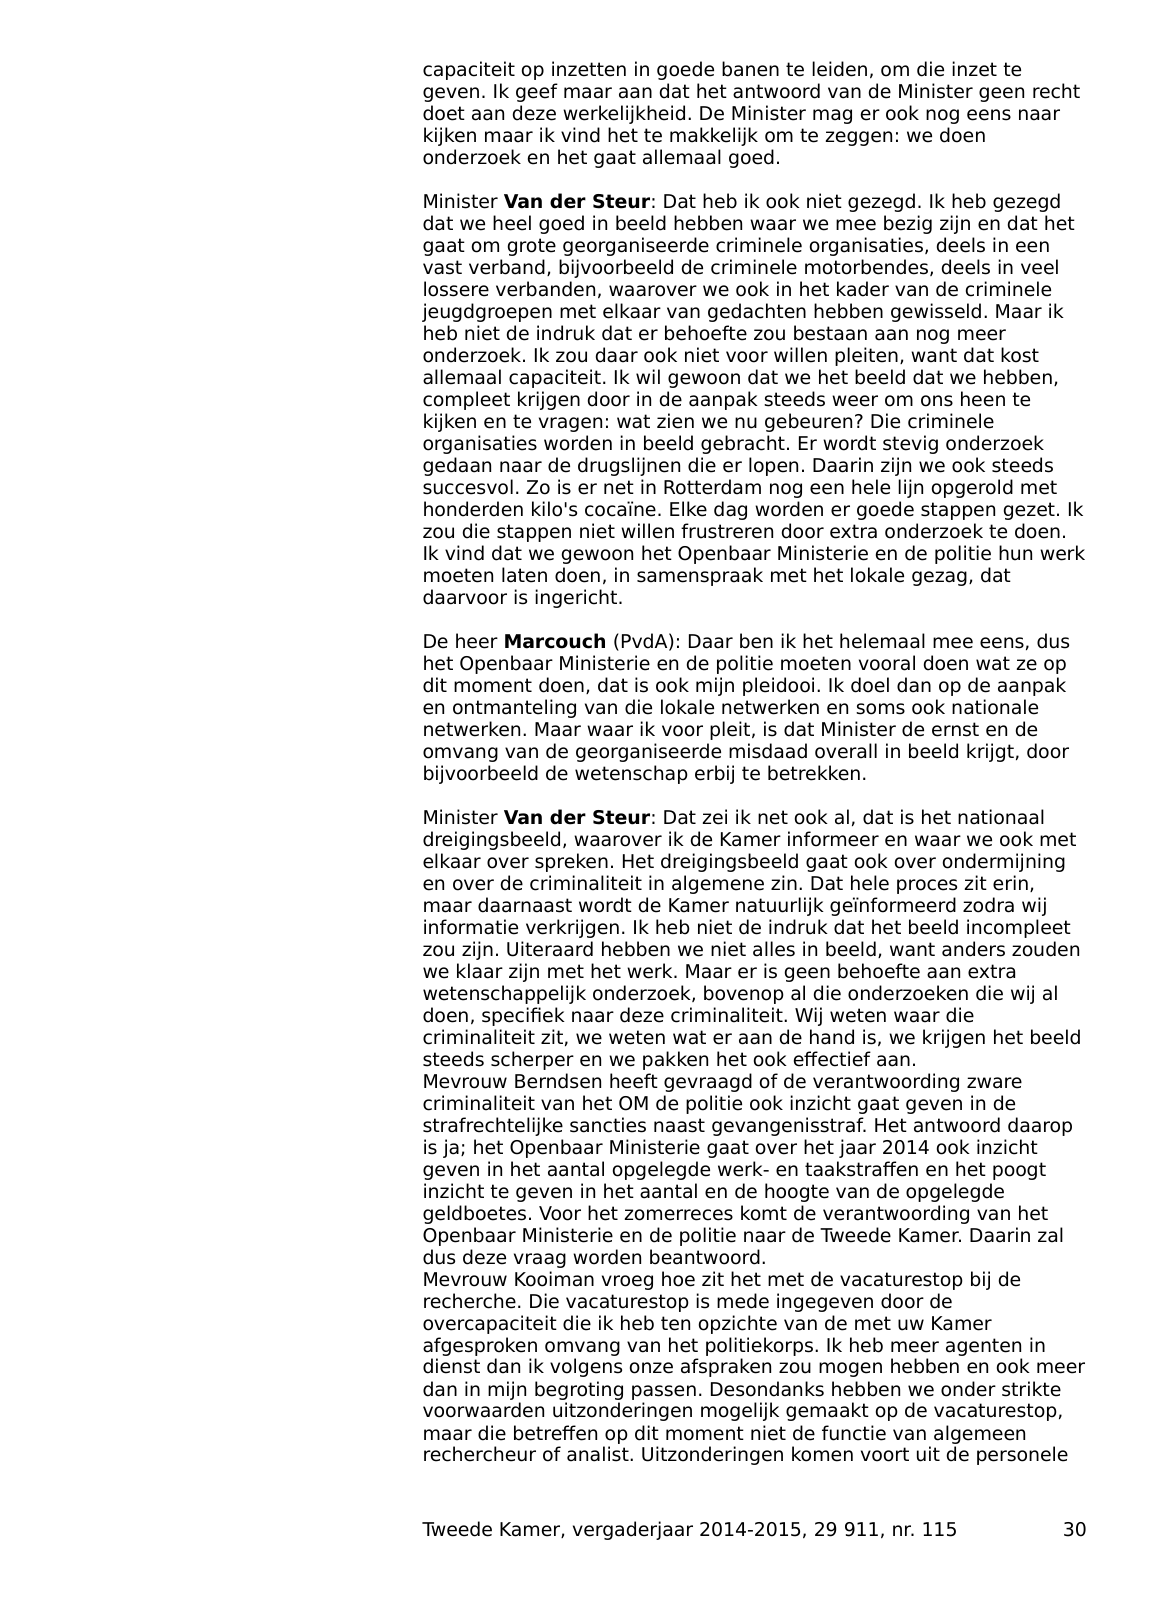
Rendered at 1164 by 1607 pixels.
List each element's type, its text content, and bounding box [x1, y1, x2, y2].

text Mevrouw Berndsen heeft gevraagd of de verantwoording zware criminaliteit van het OM de politie ook inzicht gaat geven in de strafrechtelijke sancties naast gevangenisstraf. Het antwoord daarop is ja; het Openbaar Ministerie gaat over het jaar 2014 ook inzicht geven in het aantal opgelegde werk- en taakstraffen en het poogt inzicht te geven in het aantal en de hoogte van de opgelegde geldboetes. Voor het zomerreces komt de verantwoording van het Openbaar Ministerie en de politie naar de Tweede Kamer. Daarin zal dus deze vraag worden beantwoord. [422, 1071, 1087, 1268]
text capaciteit op inzetten in goede banen te leiden, om die inzet te geven. Ik geef maar aan dat het antwoord van de Minister geen recht doet aan deze werkelijkheid. De Minister mag er ook nog eens naar kijken maar ik vind het te makkelijk om te zeggen: we doen onderzoek en het gaat allemaal goed. [422, 59, 1087, 169]
text Minister Van der Steur: Dat zei ik net ook al, dat is het nationaal dreigingsbeeld, waarover ik de Kamer informeer en waar we ook met elkaar over spreken. Het dreigingsbeeld gaat ook over ondermijning en over de criminaliteit in algemene zin. Dat hele proces zit erin, maar daarnaast wordt de Kamer natuurlijk geïnformeerd zodra wij informatie verkrijgen. Ik heb niet de indruk dat het beeld incompleet zou zijn. Uiteraard hebben we niet alles in beeld, want anders zouden we klaar zijn met het werk. Maar er is geen behoefte aan extra wetenschappelijk onderzoek, bovenop al die onderzoeken die wij al doen, specifiek naar deze criminaliteit. Wij weten waar die criminaliteit zit, we weten wat er aan de hand is, we krijgen het beeld steeds scherper en we pakken het ook effectief aan. [422, 807, 1087, 1071]
text De heer Marcouch (PvdA): Daar ben ik het helemaal mee eens, dus het Openbaar Ministerie en de politie moeten vooral doen wat ze op dit moment doen, dat is ook mijn pleidooi. Ik doel dan op de aanpak en ontmanteling van die lokale netwerken en soms ook nationale netwerken. Maar waar ik voor pleit, is dat Minister de ernst en de omvang van de georganiseerde misdaad overall in beeld krijgt, door bijvoorbeeld de wetenschap erbij te betrekken. [422, 631, 1087, 785]
text Minister Van der Steur: Dat heb ik ook niet gezegd. Ik heb gezegd dat we heel goed in beeld hebben waar we mee bezig zijn en dat het gaat om grote georganiseerde criminele organisaties, deels in een vast verband, bijvoorbeeld de criminele motorbendes, deels in veel lossere verbanden, waarover we ook in het kader van de criminele jeugdgroepen met elkaar van gedachten hebben gewisseld. Maar ik heb niet de indruk dat er behoefte zou bestaan aan nog meer onderzoek. Ik zou daar ook niet voor willen pleiten, want dat kost allemaal capaciteit. Ik wil gewoon dat we het beeld dat we hebben, compleet krijgen door in de aanpak steeds weer om ons heen te kijken en te vragen: wat zien we nu gebeuren? Die criminele organisaties worden in beeld gebracht. Er wordt stevig onderzoek gedaan naar de drugslijnen die er lopen. Daarin zijn we ook steeds succesvol. Zo is er net in Rotterdam nog een hele lijn opgerold met honderden kilo's cocaïne. Elke dag worden er goede stappen gezet. Ik zou die stappen niet willen frustreren door extra onderzoek te doen. Ik vind dat we gewoon het Openbaar Ministerie en de politie hun werk moeten laten doen, in samenspraak met het lokale gezag, dat daarvoor is ingericht. [422, 191, 1087, 609]
text Mevrouw Kooiman vroeg hoe zit het met de vacaturestop bij de recherche. Die vacaturestop is mede ingegeven door de overcapaciteit die ik heb ten opzichte van de met uw Kamer afgesproken omvang van het politiekorps. Ik heb meer agenten in dienst dan ik volgens onze afspraken zou mogen hebben en ook meer dan in mijn begroting passen. Desondanks hebben we onder strikte voorwaarden uitzonderingen mogelijk gemaakt op de vacaturestop, maar die betreffen op dit moment niet de functie van algemeen rechercheur of analist. Uitzonderingen komen voort uit de personele [422, 1268, 1087, 1466]
